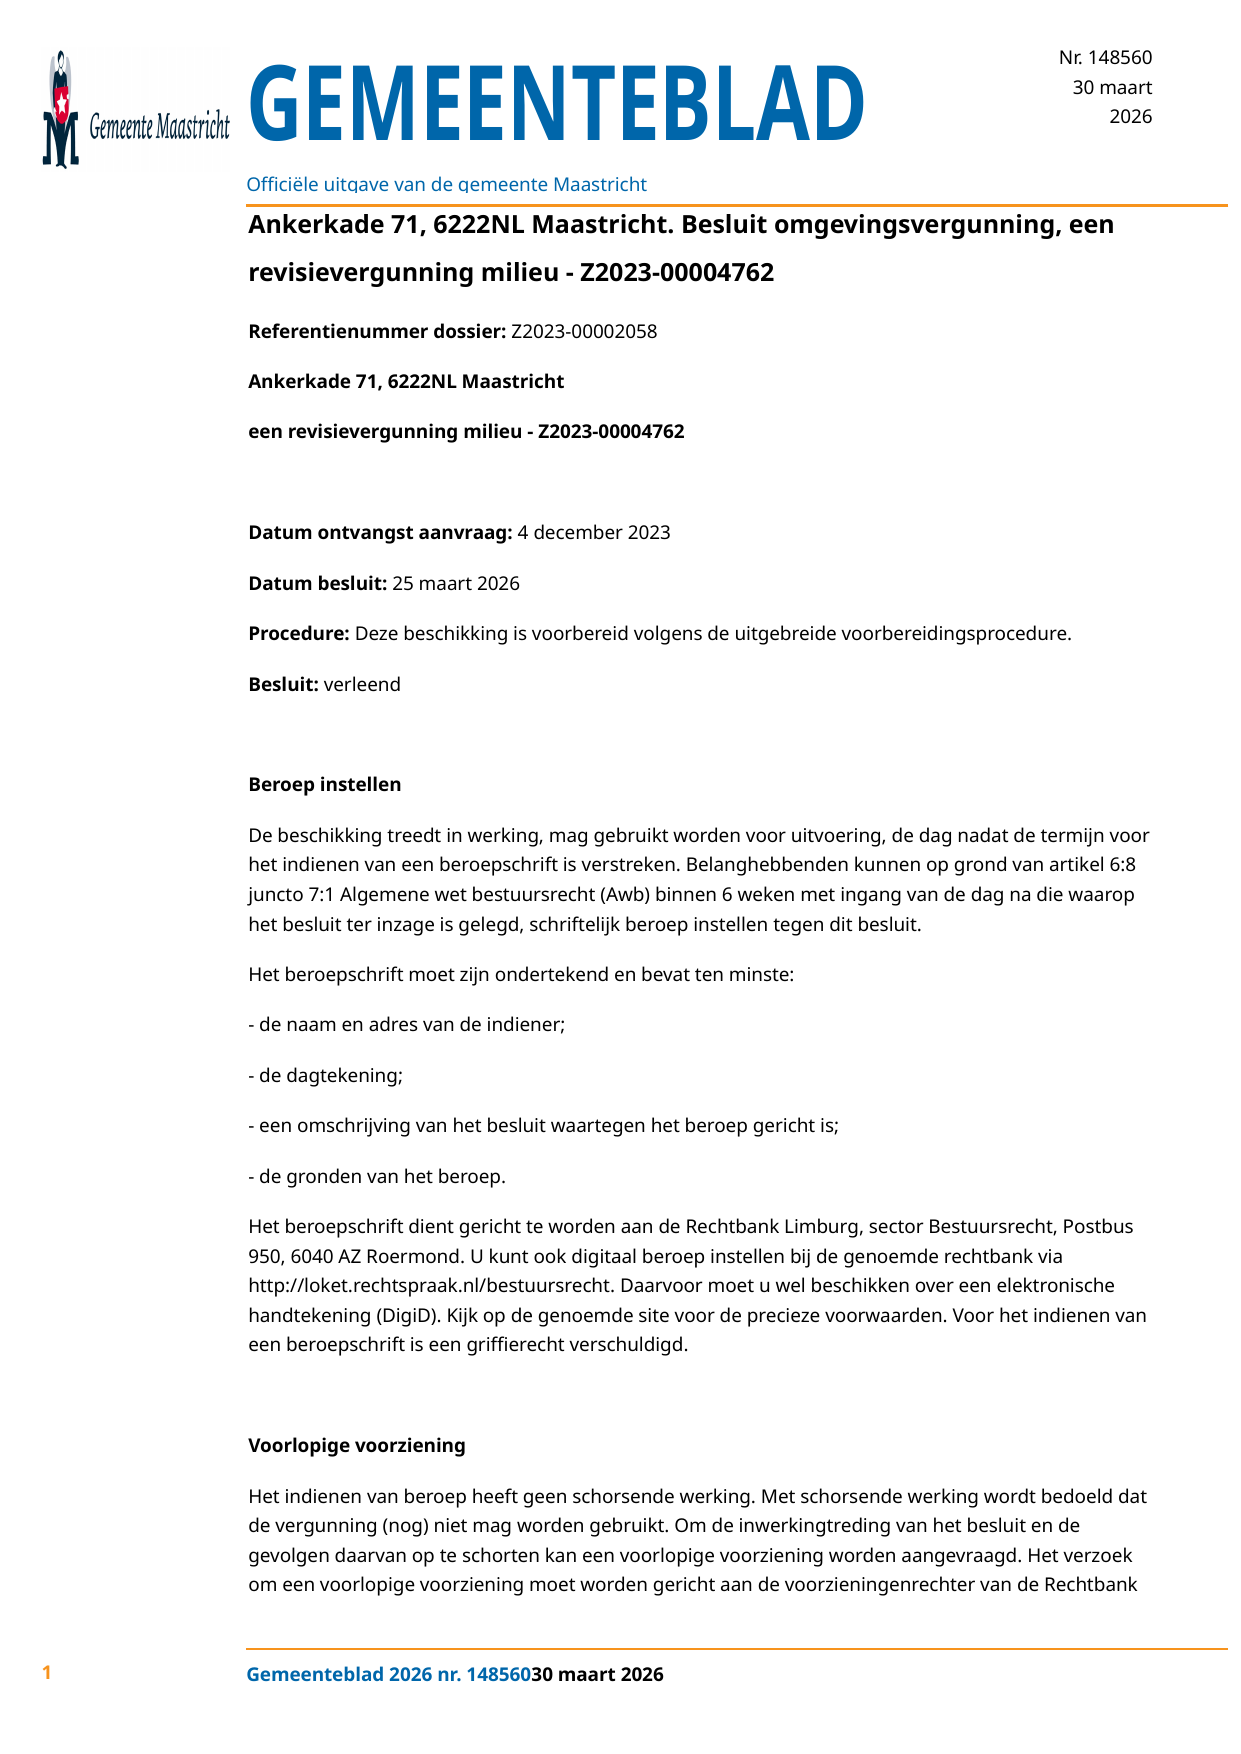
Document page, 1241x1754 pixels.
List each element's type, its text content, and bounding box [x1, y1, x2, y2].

text Het beroepschrift moet zijn ondertekend en bevat ten minste: [248, 961, 1152, 987]
text Het beroepschrift dient gericht te worden aan de Rechtbank Limburg, sector Bestuursrecht, Postbus 950, 6040 AZ Roermond. U kunt ook digitaal beroep instellen bij de genoemde rechtbank via http://loket.rechtspraak.nl/bestuursrecht. Daarvoor moet u wel beschikken over een elektronische handtekening (DigiD). Kijk op de genoemde site voor de precieze voorwaarden. Voor het indienen van een beroepschrift is een griffierecht verschuldigd. [248, 1213, 1152, 1357]
picture [41, 47, 231, 172]
text Ankerkade 71, 6222NL Maastricht [248, 368, 1152, 394]
text Voorlopige voorziening [248, 1432, 1152, 1458]
text Ankerkade 71, 6222NL Maastricht. Besluit omgevingsvergunning, een revisievergunning milieu - Z2023-00004762 [248, 207, 1152, 288]
text - een omschrijving van het besluit waartegen het beroep gericht is; [248, 1112, 1152, 1138]
text Referentienummer dossier: Z2023-00002058 [248, 318, 1152, 344]
text De beschikking treedt in werking, mag gebruikt worden voor uitvoering, de dag nadat de termijn voor het indienen van een beroepschrift is verstreken. Belanghebbenden kunnen op grond van artikel 6:8 juncto 7:1 Algemene wet bestuursrecht (Awb) binnen 6 weken met ingang van de dag na die waarop het besluit ter inzage is gelegd, schriftelijk beroep instellen tegen dit besluit. [248, 822, 1152, 937]
text Het indienen van beroep heeft geen schorsende werking. Met schorsende werking wordt bedoeld dat de vergunning (nog) niet mag worden gebruikt. Om de inwerkingtreding van het besluit en de gevolgen daarvan op te schorten kan een voorlopige voorziening worden aangevraagd. Het verzoek om een voorlopige voorziening moet worden gericht aan de voorzieningenrechter van de Rechtbank [248, 1483, 1152, 1597]
text - de dagtekening; [248, 1062, 1152, 1088]
text Datum ontvangst aanvraag: 4 december 2023 [248, 519, 1152, 545]
text Procedure: Deze beschikking is voorbereid volgens de uitgebreide voorbereidingsprocedure. [248, 620, 1152, 646]
text Datum besluit: 25 maart 2026 [248, 570, 1152, 596]
text - de gronden van het beroep. [248, 1163, 1152, 1189]
text Besluit: verleend [248, 671, 1152, 697]
text - de naam en adres van de indiener; [248, 1012, 1152, 1037]
text Beroep instellen [248, 772, 1152, 797]
text een revisievergunning milieu - Z2023-00004762 [248, 419, 1152, 444]
